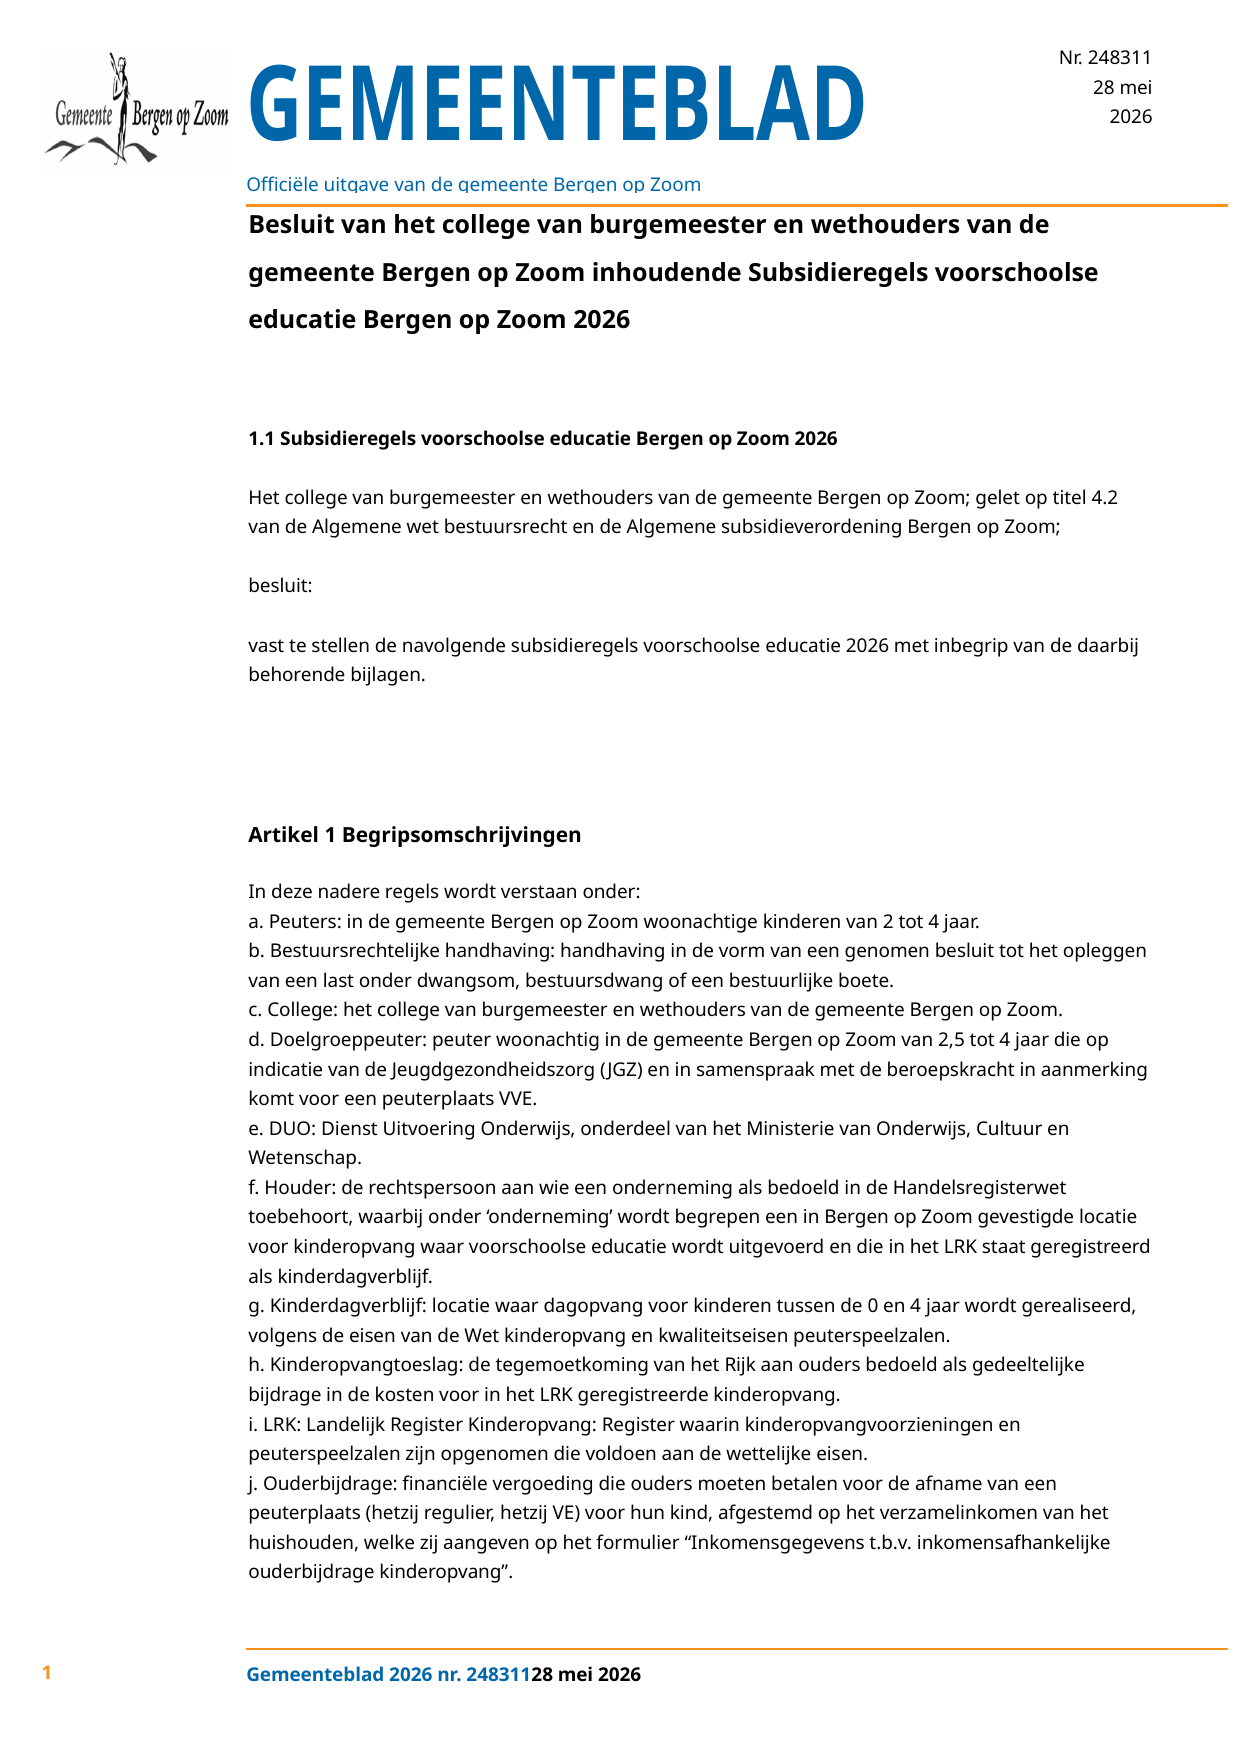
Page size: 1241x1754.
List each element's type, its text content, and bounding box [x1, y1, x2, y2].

text Besluit van het college van burgemeester en wethouders van de gemeente Bergen op Zoom inhoudende Subsidieregels voorschoolse educatie Bergen op Zoom 2026 [248, 207, 1152, 336]
text a. Peuters: in de gemeente Bergen op Zoom woonachtige kinderen van 2 tot 4 jaar. [248, 908, 1152, 933]
text i. LRK: Landelijk Register Kinderopvang: Register waarin kinderopvangvoorzieningen en peuterspeelzalen zijn opgenomen die voldoen aan de wettelijke eisen. [248, 1411, 1152, 1466]
text Artikel 1 Begripsomschrijvingen [248, 820, 1152, 849]
text vast te stellen de navolgende subsidieregels voorschoolse educatie 2026 met inbegrip van de daarbij behorende bijlagen. [248, 632, 1152, 687]
text Het college van burgemeester en wethouders van de gemeente Bergen op Zoom; gelet op titel 4.2 van de Algemene wet bestuursrecht en de Algemene subsidieverordening Bergen op Zoom; [248, 484, 1152, 539]
picture [41, 47, 231, 172]
text g. Kinderdagverblijf: locatie waar dagopvang voor kinderen tussen de 0 en 4 jaar wordt gerealiseerd, volgens de eisen van de Wet kinderopvang en kwaliteitseisen peuterspeelzalen. [248, 1292, 1152, 1348]
text h. Kinderopvangtoeslag: de tegemoetkoming van het Rijk aan ouders bedoeld als gedeeltelijke bijdrage in de kosten voor in het LRK geregistreerde kinderopvang. [248, 1352, 1152, 1407]
text besluit: [248, 573, 1152, 598]
text d. Doelgroeppeuter: peuter woonachtig in de gemeente Bergen op Zoom van 2,5 tot 4 jaar die op indicatie van de Jeugdgezondheidszorg (JGZ) en in samenspraak met de beroepskracht in aanmerking komt voor een peuterplaats VVE. [248, 1026, 1152, 1111]
text e. DUO: Dienst Uitvoering Onderwijs, onderdeel van het Ministerie van Onderwijs, Cultuur en Wetenschap. [248, 1115, 1152, 1170]
text 1.1 Subsidieregels voorschoolse educatie Bergen op Zoom 2026 [248, 425, 1152, 450]
text c. College: het college van burgemeester en wethouders van de gemeente Bergen op Zoom. [248, 997, 1152, 1022]
text b. Bestuursrechtelijke handhaving: handhaving in de vorm van een genomen besluit tot het opleggen van een last onder dwangsom, bestuursdwang of een bestuurlijke boete. [248, 937, 1152, 993]
text In deze nadere regels wordt verstaan onder: [248, 878, 1152, 904]
text f. Houder: de rechtspersoon aan wie een onderneming als bedoeld in de Handelsregisterwet toebehoort, waarbij onder ‘onderneming’ wordt begrepen een in Bergen op Zoom gevestigde locatie voor kinderopvang waar voorschoolse educatie wordt uitgevoerd en die in het LRK staat geregistreerd als kinderdagverblijf. [248, 1174, 1152, 1288]
text j. Ouderbijdrage: financiële vergoeding die ouders moeten betalen voor de afname van een peuterplaats (hetzij regulier, hetzij VE) voor hun kind, afgestemd op het verzamelinkomen van het huishouden, welke zij aangeven op het formulier “Inkomensgegevens t.b.v. inkomensafhankelijke ouderbijdrage kinderopvang”. [248, 1470, 1152, 1584]
